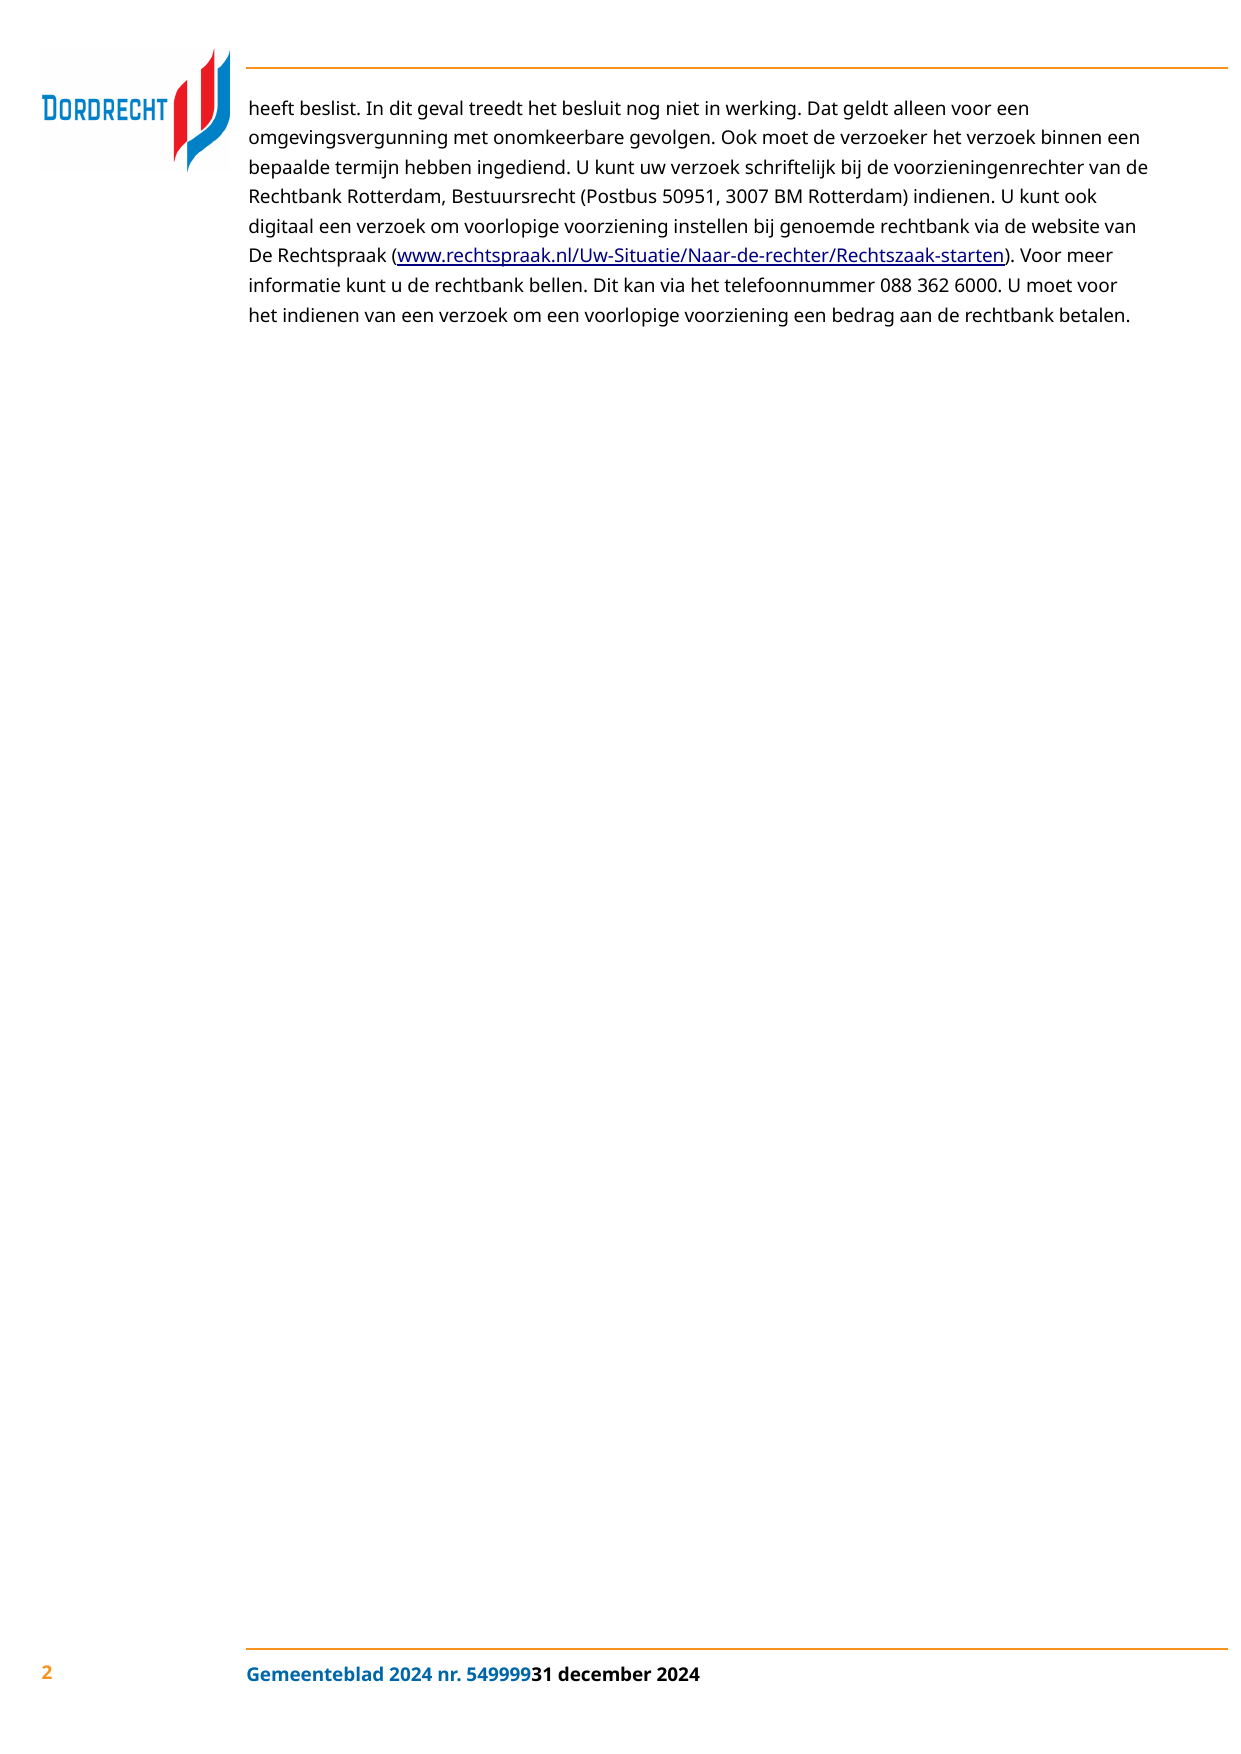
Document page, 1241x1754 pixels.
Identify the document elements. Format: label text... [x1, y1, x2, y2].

text heeft beslist. In dit geval treedt het besluit nog niet in werking. Dat geldt alleen voor een omgevingsvergunning met onomkeerbare gevolgen. Ook moet de verzoeker het verzoek binnen een bepaalde termijn hebben ingediend. U kunt uw verzoek schriftelijk bij de voorzieningenrechter van de Rechtbank Rotterdam, Bestuursrecht (Postbus 50951, 3007 BM Rotterdam) indienen. U kunt ook digitaal een verzoek om voorlopige voorziening instellen bij genoemde rechtbank via de website van De Rechtspraak (www.rechtspraak.nl/Uw-Situatie/Naar-de-rechter/Rechtszaak-starten). Voor meer informatie kunt u de rechtbank bellen. Dit kan via het telefoonnummer 088 362 6000. U moet voor het indienen van een verzoek om een voorlopige voorziening een bedrag aan de rechtbank betalen. [248, 95, 1152, 328]
picture [41, 47, 231, 172]
